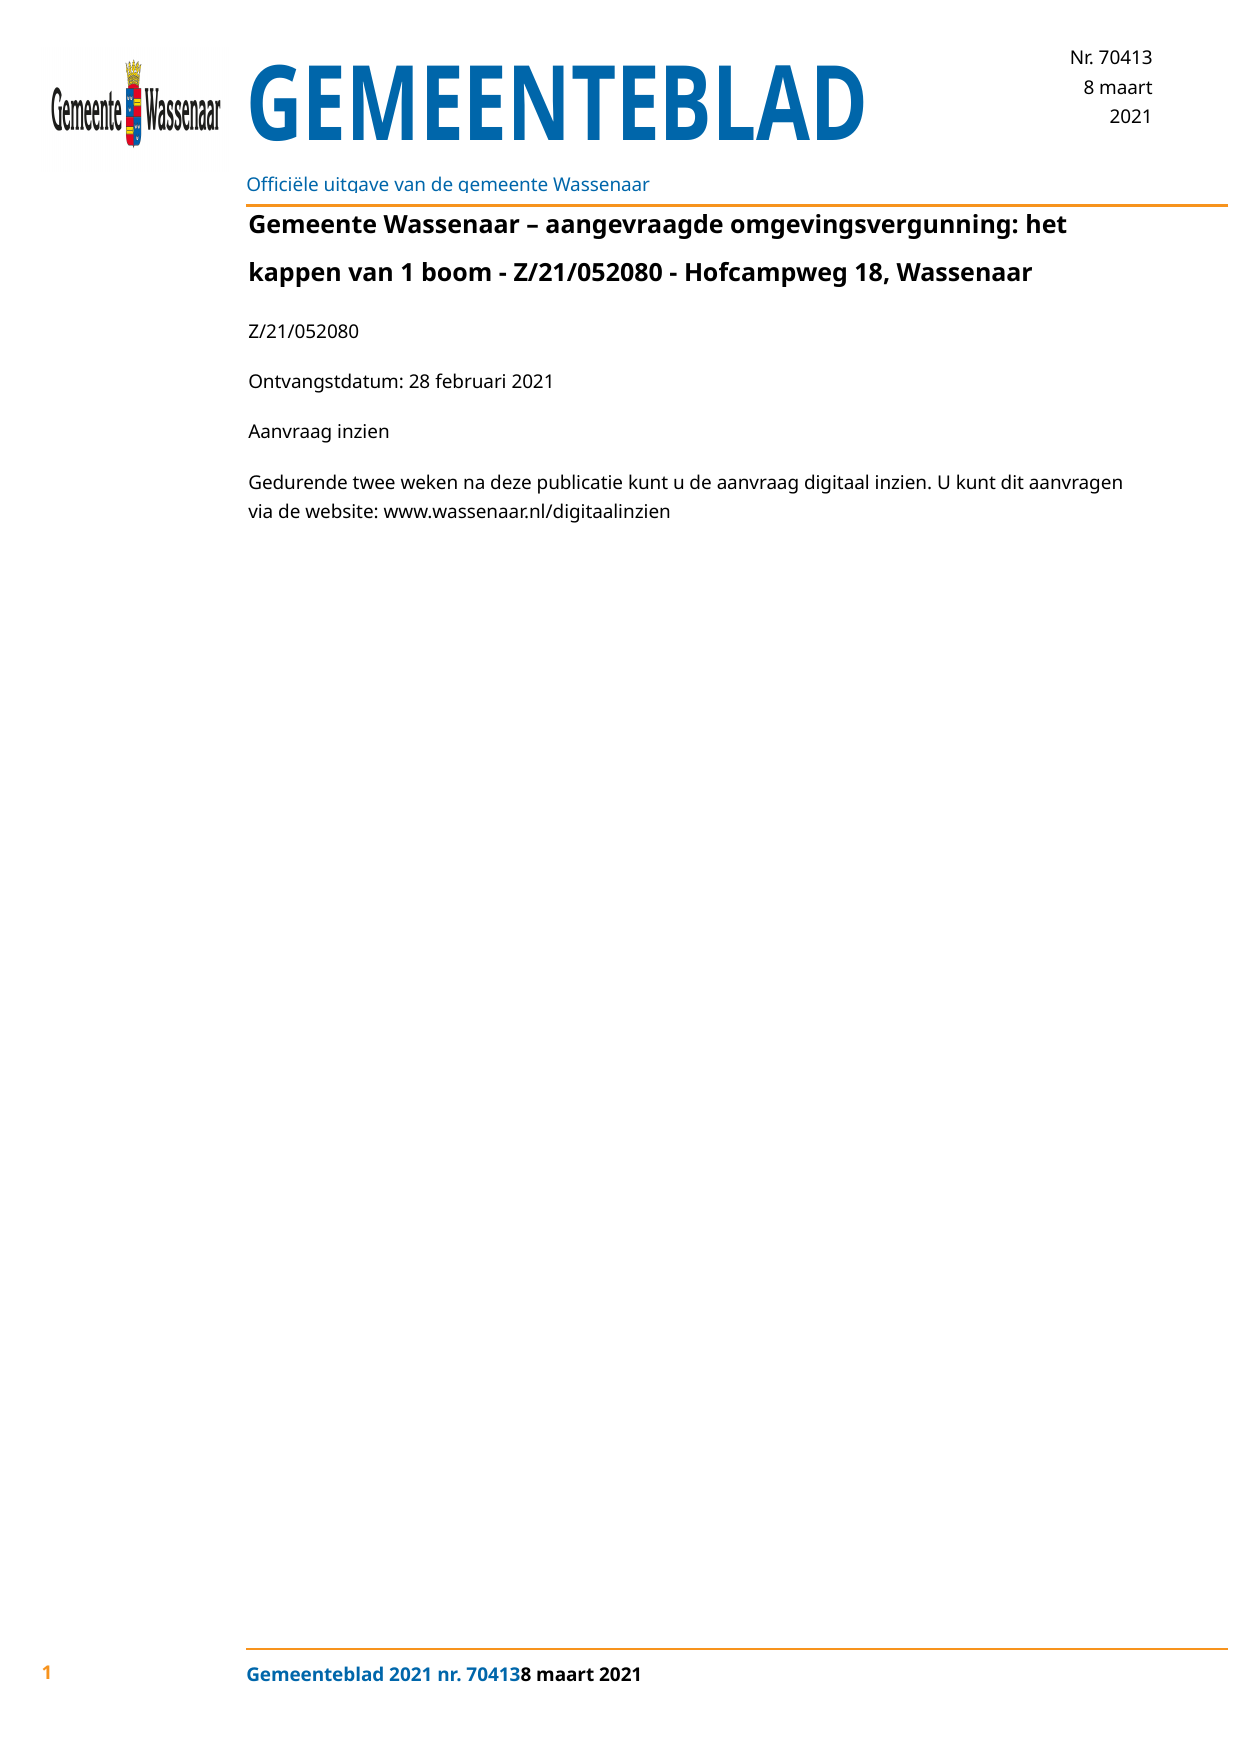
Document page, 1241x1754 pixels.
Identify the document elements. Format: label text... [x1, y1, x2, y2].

text Ontvangstdatum: 28 februari 2021 [248, 368, 1152, 394]
text Aanvraag inzien [248, 419, 1152, 444]
text Gedurende twee weken na deze publicatie kunt u de aanvraag digitaal inzien. U kunt dit aanvragen via de website: www.wassenaar.nl/digitaalinzien [248, 469, 1152, 524]
text Gemeente Wassenaar – aangevraagde omgevingsvergunning: het kappen van 1 boom - Z/21/052080 - Hofcampweg 18, Wassenaar [248, 207, 1152, 288]
picture [41, 47, 231, 172]
text Z/21/052080 [248, 318, 1152, 344]
